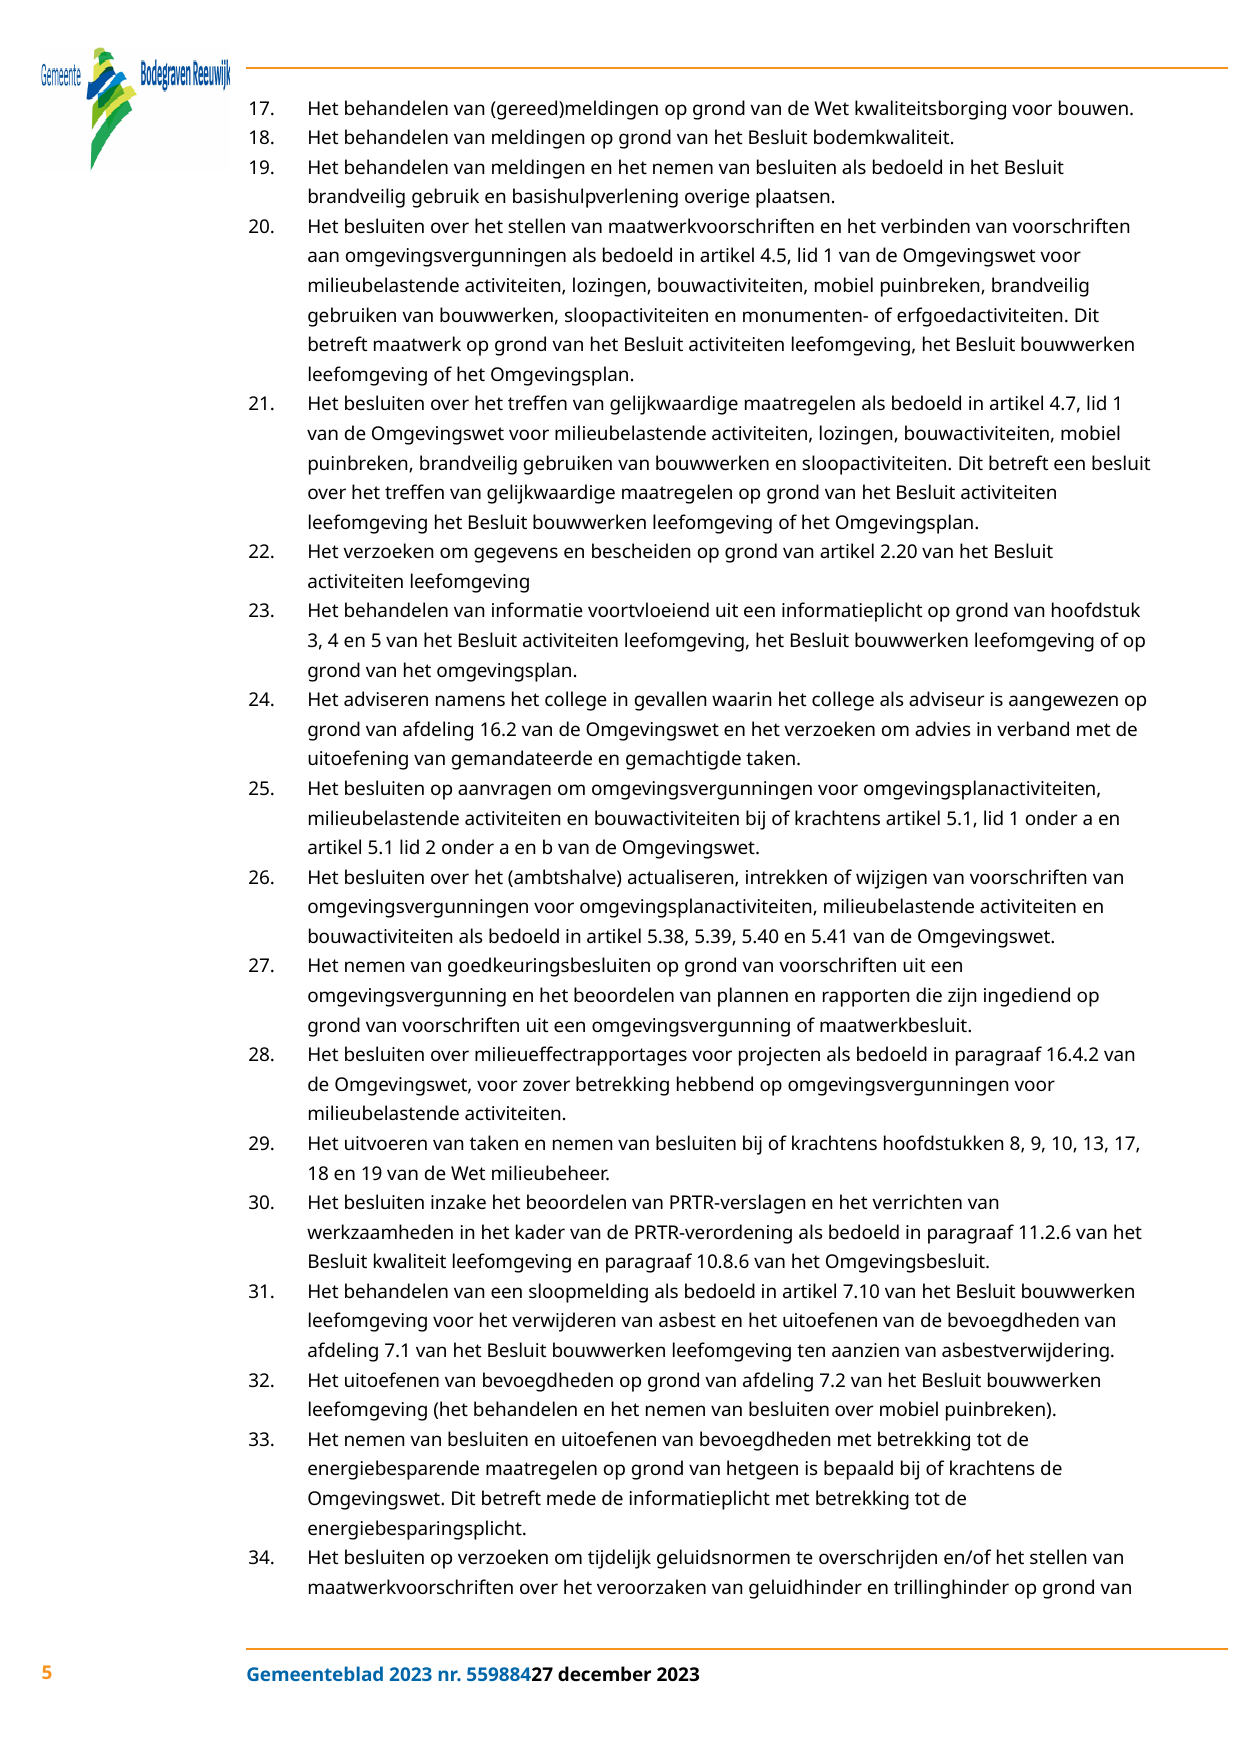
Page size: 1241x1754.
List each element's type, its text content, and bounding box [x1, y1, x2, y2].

list Het behandelen van informatie voortvloeiend uit een informatieplicht op grond van hoofdstuk 3, 4 en 5 van het Besluit activiteiten leefomgeving, het Besluit bouwwerken leefomgeving of op grond van het omgevingsplan. [248, 598, 1152, 683]
list Het behandelen van een sloopmelding als bedoeld in artikel 7.10 van het Besluit bouwwerken leefomgeving voor het verwijderen van asbest en het uitoefenen van de bevoegdheden van afdeling 7.1 van het Besluit bouwwerken leefomgeving ten aanzien van asbestverwijdering. [248, 1278, 1152, 1363]
list Het besluiten over het (ambtshalve) actualiseren, intrekken of wijzigen van voorschriften van omgevingsvergunningen voor omgevingsplanactiviteiten, milieubelastende activiteiten en bouwactiviteiten als bedoeld in artikel 5.38, 5.39, 5.40 en 5.41 van de Omgevingswet. [248, 864, 1152, 949]
list Het uitoefenen van bevoegdheden op grond van afdeling 7.2 van het Besluit bouwwerken leefomgeving (het behandelen en het nemen van besluiten over mobiel puinbreken). [248, 1367, 1152, 1422]
list Het besluiten over milieueffectrapportages voor projecten als bedoeld in paragraaf 16.4.2 van de Omgevingswet, voor zover betrekking hebbend op omgevingsvergunningen voor milieubelastende activiteiten. [248, 1041, 1152, 1126]
list Het uitvoeren van taken en nemen van besluiten bij of krachtens hoofdstukken 8, 9, 10, 13, 17, 18 en 19 van de Wet milieubeheer. [248, 1130, 1152, 1186]
picture [41, 47, 231, 172]
list Het besluiten over het treffen van gelijkwaardige maatregelen als bedoeld in artikel 4.7, lid 1 van de Omgevingswet voor milieubelastende activiteiten, lozingen, bouwactiviteiten, mobiel puinbreken, brandveilig gebruiken van bouwwerken en sloopactiviteiten. Dit betreft een besluit over het treffen van gelijkwaardige maatregelen op grond van het Besluit activiteiten leefomgeving het Besluit bouwwerken leefomgeving of het Omgevingsplan. [248, 391, 1152, 535]
list Het besluiten over het stellen van maatwerkvoorschriften en het verbinden van voorschriften aan omgevingsvergunningen als bedoeld in artikel 4.5, lid 1 van de Omgevingswet voor milieubelastende activiteiten, lozingen, bouwactiviteiten, mobiel puinbreken, brandveilig gebruiken van bouwwerken, sloopactiviteiten en monumenten- of erfgoedactiviteiten. Dit betreft maatwerk op grond van het Besluit activiteiten leefomgeving, het Besluit bouwwerken leefomgeving of het Omgevingsplan. [248, 213, 1152, 387]
list Het besluiten op verzoeken om tijdelijk geluidsnormen te overschrijden en/of het stellen van maatwerkvoorschriften over het veroorzaken van geluidhinder en trillinghinder op grond van [248, 1544, 1152, 1600]
list Het behandelen van meldingen en het nemen van besluiten als bedoeld in het Besluit brandveilig gebruik en basishulpverlening overige plaatsen. [248, 154, 1152, 209]
list Het nemen van besluiten en uitoefenen van bevoegdheden met betrekking tot de energiebesparende maatregelen op grond van hetgeen is bepaald bij of krachtens de Omgevingswet. Dit betreft mede de informatieplicht met betrekking tot de energiebesparingsplicht. [248, 1426, 1152, 1541]
list Het nemen van goedkeuringsbesluiten op grond van voorschriften uit een omgevingsvergunning en het beoordelen van plannen en rapporten die zijn ingediend op grond van voorschriften uit een omgevingsvergunning of maatwerkbesluit. [248, 953, 1152, 1038]
list Het behandelen van (gereed)meldingen op grond van de Wet kwaliteitsborging voor bouwen. [248, 95, 1152, 121]
list Het verzoeken om gegevens en bescheiden op grond van artikel 2.20 van het Besluit activiteiten leefomgeving [248, 538, 1152, 594]
list Het adviseren namens het college in gevallen waarin het college als adviseur is aangewezen op grond van afdeling 16.2 van de Omgevingswet en het verzoeken om advies in verband met de uitoefening van gemandateerde en gemachtigde taken. [248, 686, 1152, 771]
list Het behandelen van meldingen op grond van het Besluit bodemkwaliteit. [248, 124, 1152, 150]
list Het besluiten inzake het beoordelen van PRTR-verslagen en het verrichten van werkzaamheden in het kader van de PRTR-verordening als bedoeld in paragraaf 11.2.6 van het Besluit kwaliteit leefomgeving en paragraaf 10.8.6 van het Omgevingsbesluit. [248, 1189, 1152, 1274]
list Het besluiten op aanvragen om omgevingsvergunningen voor omgevingsplanactiviteiten, milieubelastende activiteiten en bouwactiviteiten bij of krachtens artikel 5.1, lid 1 onder a en artikel 5.1 lid 2 onder a en b van de Omgevingswet. [248, 775, 1152, 860]
